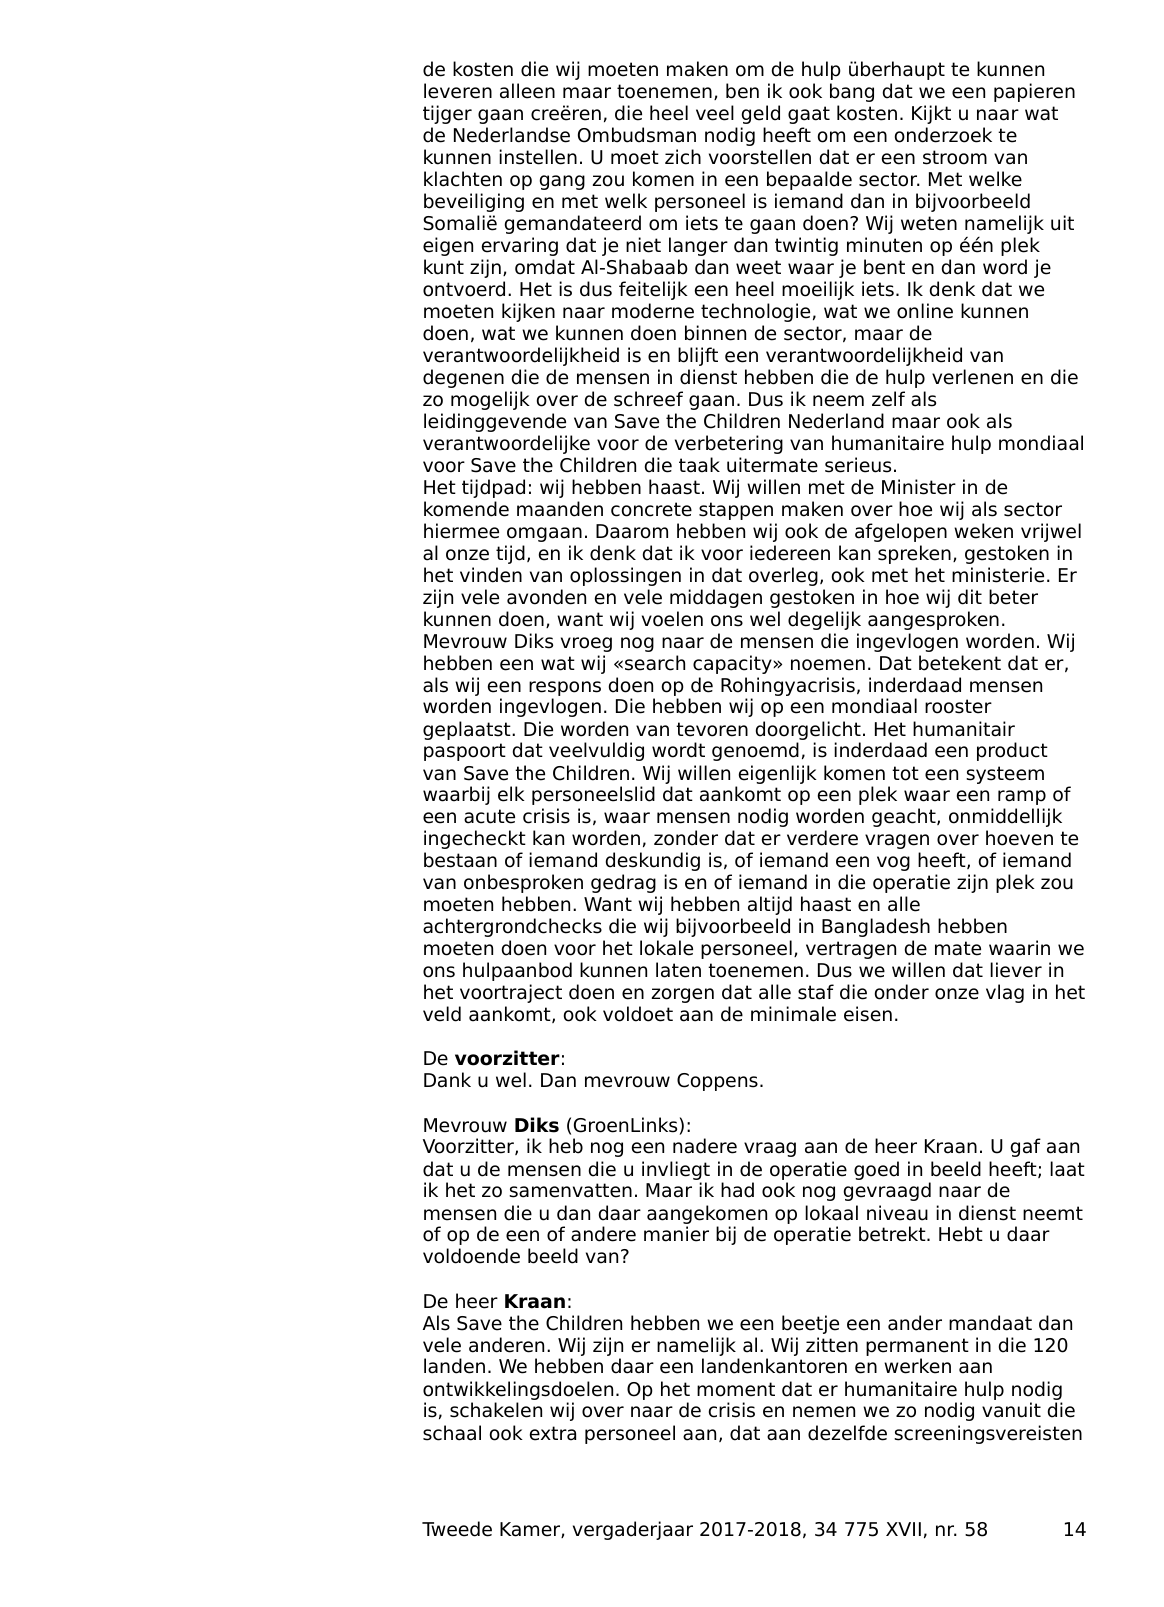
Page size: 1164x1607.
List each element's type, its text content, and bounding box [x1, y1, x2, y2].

text de kosten die wij moeten maken om de hulp überhaupt te kunnen leveren alleen maar toenemen, ben ik ook bang dat we een papieren tijger gaan creëren, die heel veel geld gaat kosten. Kijkt u naar wat de Nederlandse Ombudsman nodig heeft om een onderzoek te kunnen instellen. U moet zich voorstellen dat er een stroom van klachten op gang zou komen in een bepaalde sector. Met welke beveiliging en met welk personeel is iemand dan in bijvoorbeeld Somalië gemandateerd om iets te gaan doen? Wij weten namelijk uit eigen ervaring dat je niet langer dan twintig minuten op één plek kunt zijn, omdat Al-Shabaab dan weet waar je bent en dan word je ontvoerd. Het is dus feitelijk een heel moeilijk iets. Ik denk dat we moeten kijken naar moderne technologie, wat we online kunnen doen, wat we kunnen doen binnen de sector, maar de verantwoordelijkheid is en blijft een verantwoordelijkheid van degenen die de mensen in dienst hebben die de hulp verlenen en die zo mogelijk over de schreef gaan. Dus ik neem zelf als leidinggevende van Save the Children Nederland maar ook als verantwoordelijke voor de verbetering van humanitaire hulp mondiaal voor Save the Children die taak uitermate serieus. [422, 59, 1087, 477]
text Het tijdpad: wij hebben haast. Wij willen met de Minister in de komende maanden concrete stappen maken over hoe wij als sector hiermee omgaan. Daarom hebben wij ook de afgelopen weken vrijwel al onze tijd, en ik denk dat ik voor iedereen kan spreken, gestoken in het vinden van oplossingen in dat overleg, ook met het ministerie. Er zijn vele avonden en vele middagen gestoken in hoe wij dit beter kunnen doen, want wij voelen ons wel degelijk aangesproken. [422, 477, 1087, 631]
text De voorzitter: [422, 1048, 1087, 1070]
text Dank u wel. Dan mevrouw Coppens. [422, 1070, 1087, 1092]
text Mevrouw Diks (GroenLinks): [422, 1114, 1087, 1136]
text Mevrouw Diks vroeg nog naar de mensen die ingevlogen worden. Wij hebben een wat wij «search capacity» noemen. Dat betekent dat er, als wij een respons doen op de Rohingyacrisis, inderdaad mensen worden ingevlogen. Die hebben wij op een mondiaal rooster geplaatst. Die worden van tevoren doorgelicht. Het humanitair paspoort dat veelvuldig wordt genoemd, is inderdaad een product van Save the Children. Wij willen eigenlijk komen tot een systeem waarbij elk personeelslid dat aankomt op een plek waar een ramp of een acute crisis is, waar mensen nodig worden geacht, onmiddellijk ingecheckt kan worden, zonder dat er verdere vragen over hoeven te bestaan of iemand deskundig is, of iemand een vog heeft, of iemand van onbesproken gedrag is en of iemand in die operatie zijn plek zou moeten hebben. Want wij hebben altijd haast en alle achtergrondchecks die wij bijvoorbeeld in Bangladesh hebben moeten doen voor het lokale personeel, vertragen de mate waarin we ons hulpaanbod kunnen laten toenemen. Dus we willen dat liever in het voortraject doen en zorgen dat alle staf die onder onze vlag in het veld aankomt, ook voldoet aan de minimale eisen. [422, 631, 1087, 1026]
text Als Save the Children hebben we een beetje een ander mandaat dan vele anderen. Wij zijn er namelijk al. Wij zitten permanent in die 120 landen. We hebben daar een landenkantoren en werken aan ontwikkelingsdoelen. Op het moment dat er humanitaire hulp nodig is, schakelen wij over naar de crisis en nemen we zo nodig vanuit die schaal ook extra personeel aan, dat aan dezelfde screeningsvereisten [422, 1312, 1087, 1444]
text De heer Kraan: [422, 1291, 1087, 1312]
text Voorzitter, ik heb nog een nadere vraag aan de heer Kraan. U gaf aan dat u de mensen die u invliegt in de operatie goed in beeld heeft; laat ik het zo samenvatten. Maar ik had ook nog gevraagd naar de mensen die u dan daar aangekomen op lokaal niveau in dienst neemt of op de een of andere manier bij de operatie betrekt. Hebt u daar voldoende beeld van? [422, 1136, 1087, 1268]
